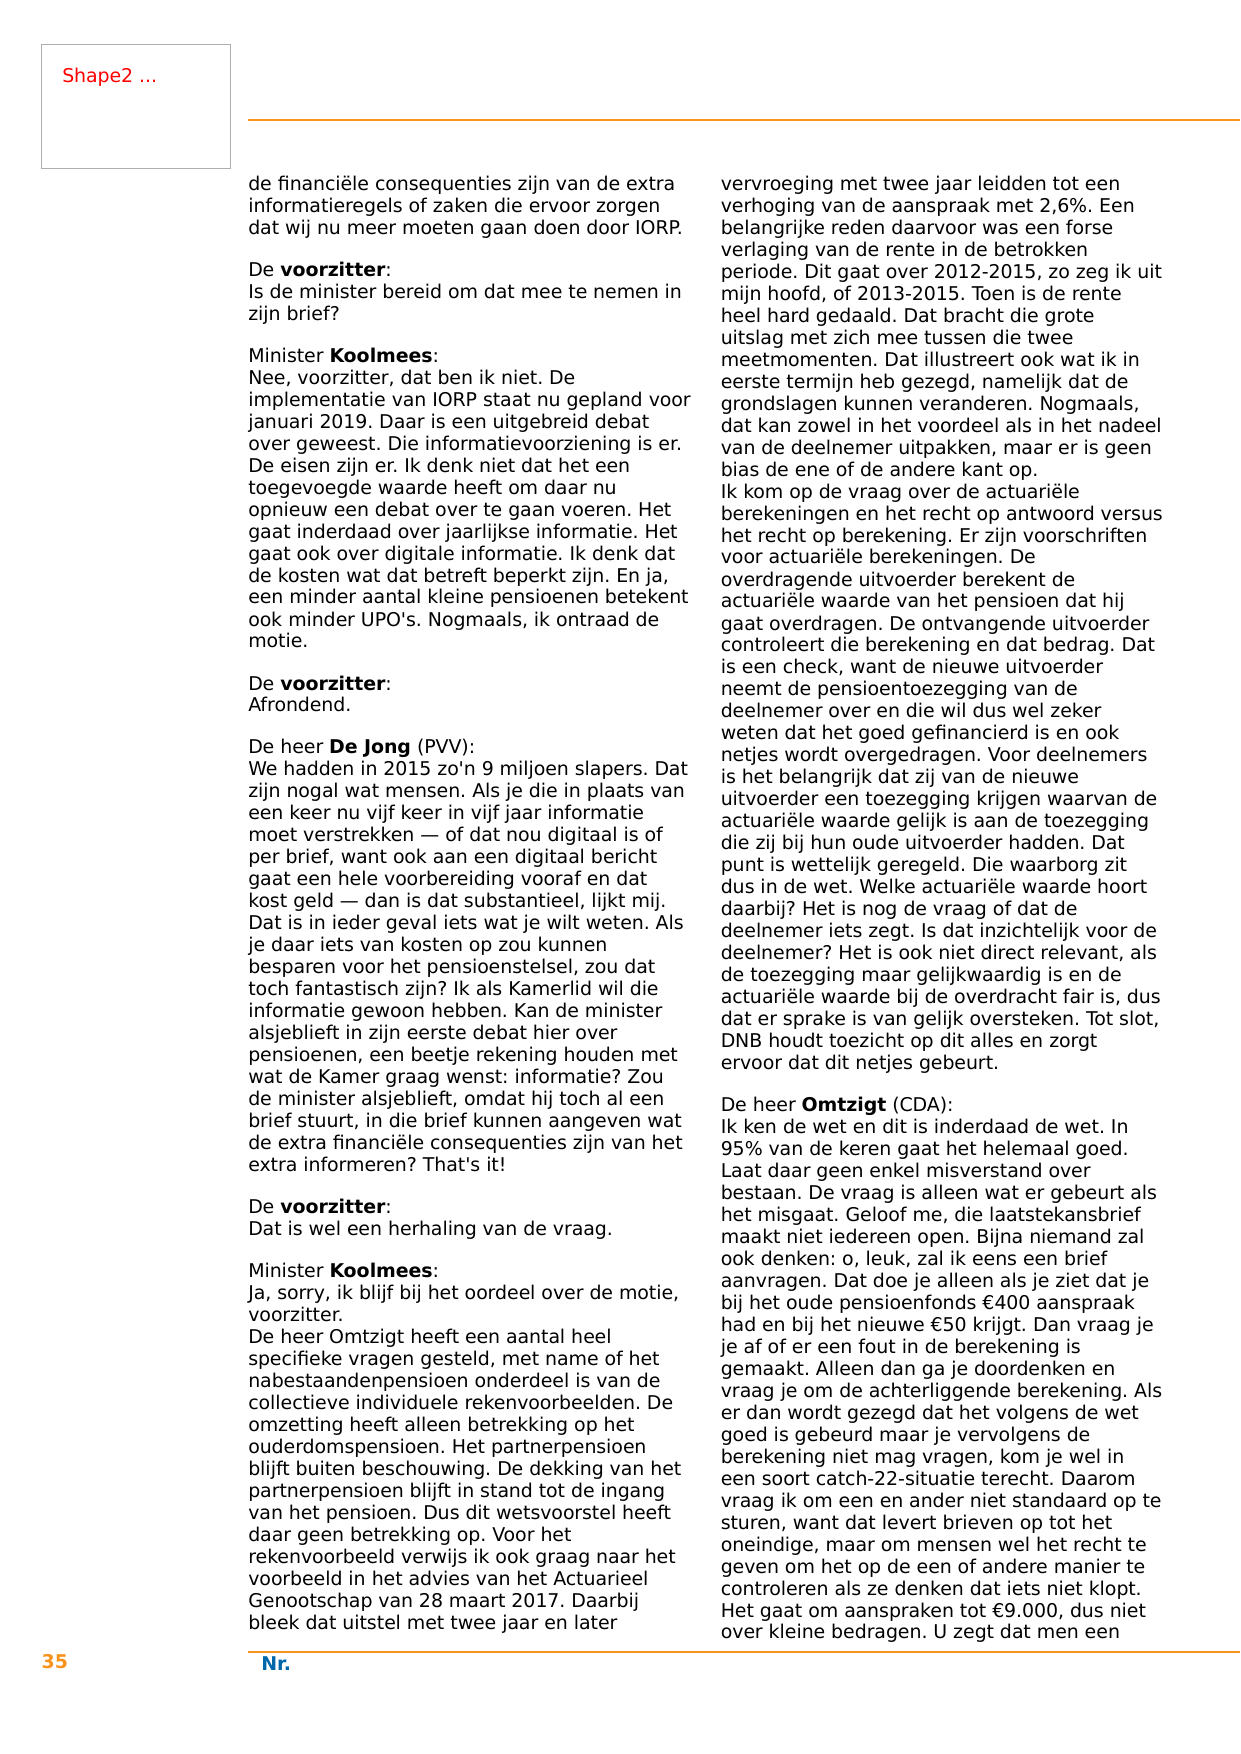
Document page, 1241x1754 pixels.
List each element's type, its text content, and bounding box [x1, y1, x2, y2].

text de financiële consequenties zijn van de extra informatieregels of zaken die ervoor zorgen dat wij nu meer moeten gaan doen door IORP. [248, 173, 691, 239]
text De heer De Jong (PVV): [248, 736, 691, 758]
text Afrondend. [248, 694, 691, 716]
text We hadden in 2015 zo'n 9 miljoen slapers. Dat zijn nogal wat mensen. Als je die in plaats van een keer nu vijf keer in vijf jaar informatie moet verstrekken — of dat nou digitaal is of per brief, want ook aan een digitaal bericht gaat een hele voorbereiding vooraf en dat kost geld — dan is dat substantieel, lijkt mij. Dat is in ieder geval iets wat je wilt weten. Als je daar iets van kosten op zou kunnen besparen voor het pensioenstelsel, zou dat toch fantastisch zijn? Ik als Kamerlid wil die informatie gewoon hebben. Kan de minister alsjeblieft in zijn eerste debat hier over pensioenen, een beetje rekening houden met wat de Kamer graag wenst: informatie? Zou de minister alsjeblieft, omdat hij toch al een brief stuurt, in die brief kunnen aangeven wat de extra financiële consequenties zijn van het extra informeren? That's it! [248, 758, 691, 1176]
text De heer Omtzigt heeft een aantal heel specifieke vragen gesteld, met name of het nabestaandenpensioen onderdeel is van de collectieve individuele rekenvoorbeelden. De omzetting heeft alleen betrekking op het ouderdomspensioen. Het partnerpensioen blijft buiten beschouwing. De dekking van het partnerpensioen blijft in stand tot de ingang van het pensioen. Dus dit wetsvoorstel heeft daar geen betrekking op. Voor het rekenvoorbeeld verwijs ik ook graag naar het voorbeeld in het advies van het Actuarieel Genootschap van 28 maart 2017. Daarbij bleek dat uitstel met twee jaar en later [248, 1326, 691, 1633]
text De voorzitter: [248, 259, 691, 281]
text Is de minister bereid om dat mee te nemen in zijn brief? [248, 281, 691, 325]
text De voorzitter: [248, 1196, 691, 1218]
text Dat is wel een herhaling van de vraag. [248, 1218, 691, 1240]
text De heer Omtzigt (CDA): [721, 1094, 1163, 1116]
text Minister Koolmees: [248, 345, 691, 367]
text Nee, voorzitter, dat ben ik niet. De implementatie van IORP staat nu gepland voor januari 2019. Daar is een uitgebreid debat over geweest. Die informatievoorziening is er. De eisen zijn er. Ik denk niet dat het een toegevoegde waarde heeft om daar nu opnieuw een debat over te gaan voeren. Het gaat inderdaad over jaarlijkse informatie. Het gaat ook over digitale informatie. Ik denk dat de kosten wat dat betreft beperkt zijn. En ja, een minder aantal kleine pensioenen betekent ook minder UPO's. Nogmaals, ik ontraad de motie. [248, 367, 691, 652]
text vervroeging met twee jaar leidden tot een verhoging van de aanspraak met 2,6%. Een belangrijke reden daarvoor was een forse verlaging van de rente in de betrokken periode. Dit gaat over 2012-2015, zo zeg ik uit mijn hoofd, of 2013-2015. Toen is de rente heel hard gedaald. Dat bracht die grote uitslag met zich mee tussen die twee meetmomenten. Dat illustreert ook wat ik in eerste termijn heb gezegd, namelijk dat de grondslagen kunnen veranderen. Nogmaals, dat kan zowel in het voordeel als in het nadeel van de deelnemer uitpakken, maar er is geen bias de ene of de andere kant op. [721, 173, 1163, 481]
text De voorzitter: [248, 672, 691, 694]
text Ja, sorry, ik blijf bij het oordeel over de motie, voorzitter. [248, 1282, 691, 1326]
text Ik kom op de vraag over de actuariële berekeningen en het recht op antwoord versus het recht op berekening. Er zijn voorschriften voor actuariële berekeningen. De overdragende uitvoerder berekent de actuariële waarde van het pensioen dat hij gaat overdragen. De ontvangende uitvoerder controleert die berekening en dat bedrag. Dat is een check, want de nieuwe uitvoerder neemt de pensioentoezegging van de deelnemer over en die wil dus wel zeker weten dat het goed gefinancierd is en ook netjes wordt overgedragen. Voor deelnemers is het belangrijk dat zij van de nieuwe uitvoerder een toezegging krijgen waarvan de actuariële waarde gelijk is aan de toezegging die zij bij hun oude uitvoerder hadden. Dat punt is wettelijk geregeld. Die waarborg zit dus in de wet. Welke actuariële waarde hoort daarbij? Het is nog de vraag of dat de deelnemer iets zegt. Is dat inzichtelijk voor de deelnemer? Het is ook niet direct relevant, als de toezegging maar gelijkwaardig is en de actuariële waarde bij de overdracht fair is, dus dat er sprake is van gelijk oversteken. Tot slot, DNB houdt toezicht op dit alles en zorgt ervoor dat dit netjes gebeurt. [721, 481, 1163, 1074]
text Minister Koolmees: [248, 1260, 691, 1282]
text Ik ken de wet en dit is inderdaad de wet. In 95% van de keren gaat het helemaal goed. Laat daar geen enkel misverstand over bestaan. De vraag is alleen wat er gebeurt als het misgaat. Geloof me, die laatstekansbrief maakt niet iedereen open. Bijna niemand zal ook denken: o, leuk, zal ik eens een brief aanvragen. Dat doe je alleen als je ziet dat je bij het oude pensioenfonds €400 aanspraak had en bij het nieuwe €50 krijgt. Dan vraag je je af of er een fout in de berekening is gemaakt. Alleen dan ga je doordenken en vraag je om de achterliggende berekening. Als er dan wordt gezegd dat het volgens de wet goed is gebeurd maar je vervolgens de berekening niet mag vragen, kom je wel in een soort catch-22-situatie terecht. Daarom vraag ik om een en ander niet standaard op te sturen, want dat levert brieven op tot het oneindige, maar om mensen wel het recht te geven om het op de een of andere manier te controleren als ze denken dat iets niet klopt. Het gaat om aanspraken tot €9.000, dus niet over kleine bedragen. U zegt dat men een [721, 1116, 1163, 1643]
